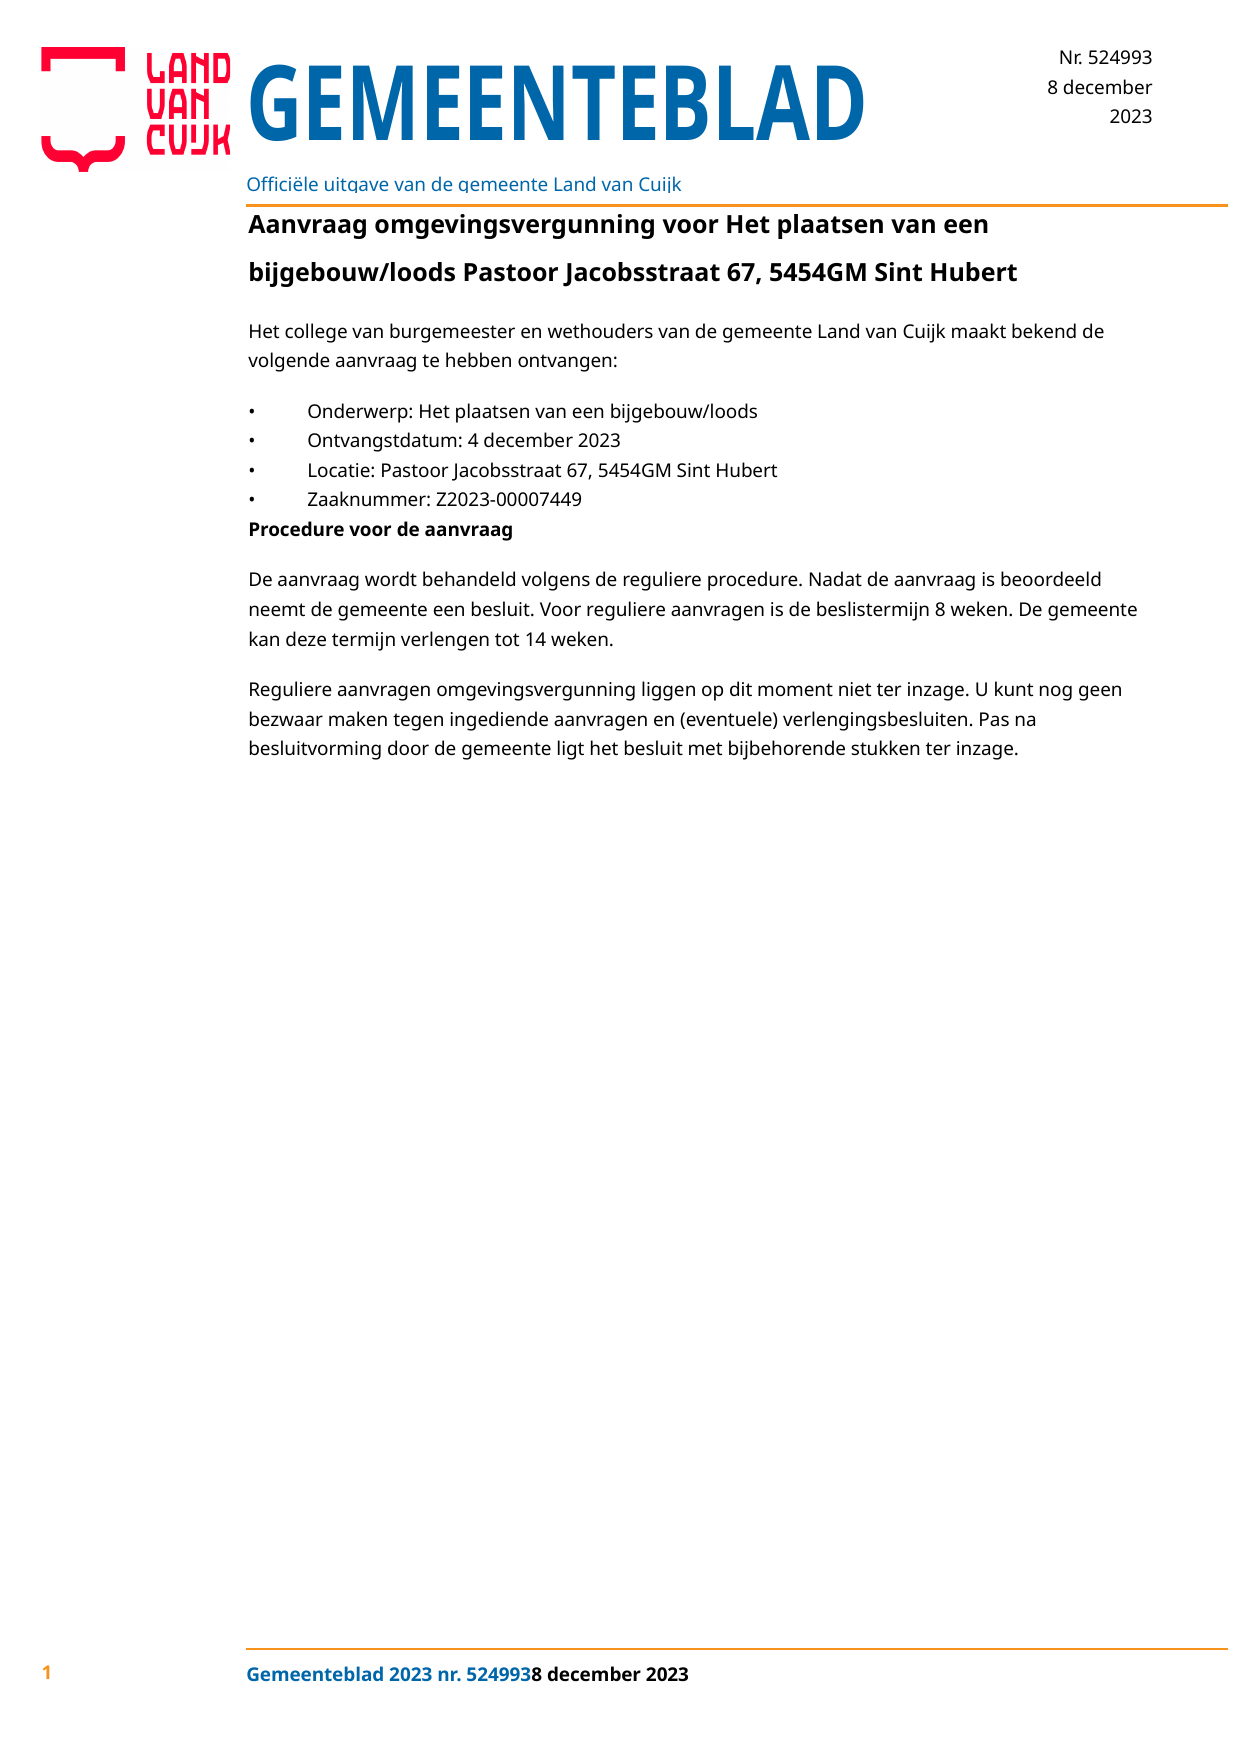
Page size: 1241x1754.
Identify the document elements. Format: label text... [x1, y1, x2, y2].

list Onderwerp: Het plaatsen van een bijgebouw/loods [248, 398, 1152, 424]
text Procedure voor de aanvraag [248, 516, 1152, 542]
list Locatie: Pastoor Jacobsstraat 67, 5454GM Sint Hubert [248, 457, 1152, 483]
text Aanvraag omgevingsvergunning voor Het plaatsen van een bijgebouw/loods Pastoor Jacobsstraat 67, 5454GM Sint Hubert [248, 207, 1152, 288]
text Het college van burgemeester en wethouders van de gemeente Land van Cuijk maakt bekend de volgende aanvraag te hebben ontvangen: [248, 318, 1152, 373]
text De aanvraag wordt behandeld volgens de reguliere procedure. Nadat de aanvraag is beoordeeld neemt de gemeente een besluit. Voor reguliere aanvragen is de beslistermijn 8 weken. De gemeente kan deze termijn verlengen tot 14 weken. [248, 567, 1152, 652]
list Zaaknummer: Z2023-00007449 [248, 487, 1152, 512]
text Reguliere aanvragen omgevingsvergunning liggen op dit moment niet ter inzage. U kunt nog geen bezwaar maken tegen ingediende aanvragen en (eventuele) verlengingsbesluiten. Pas na besluitvorming door de gemeente ligt het besluit met bijbehorende stukken ter inzage. [248, 676, 1152, 761]
list Ontvangstdatum: 4 december 2023 [248, 427, 1152, 453]
picture [41, 47, 231, 172]
